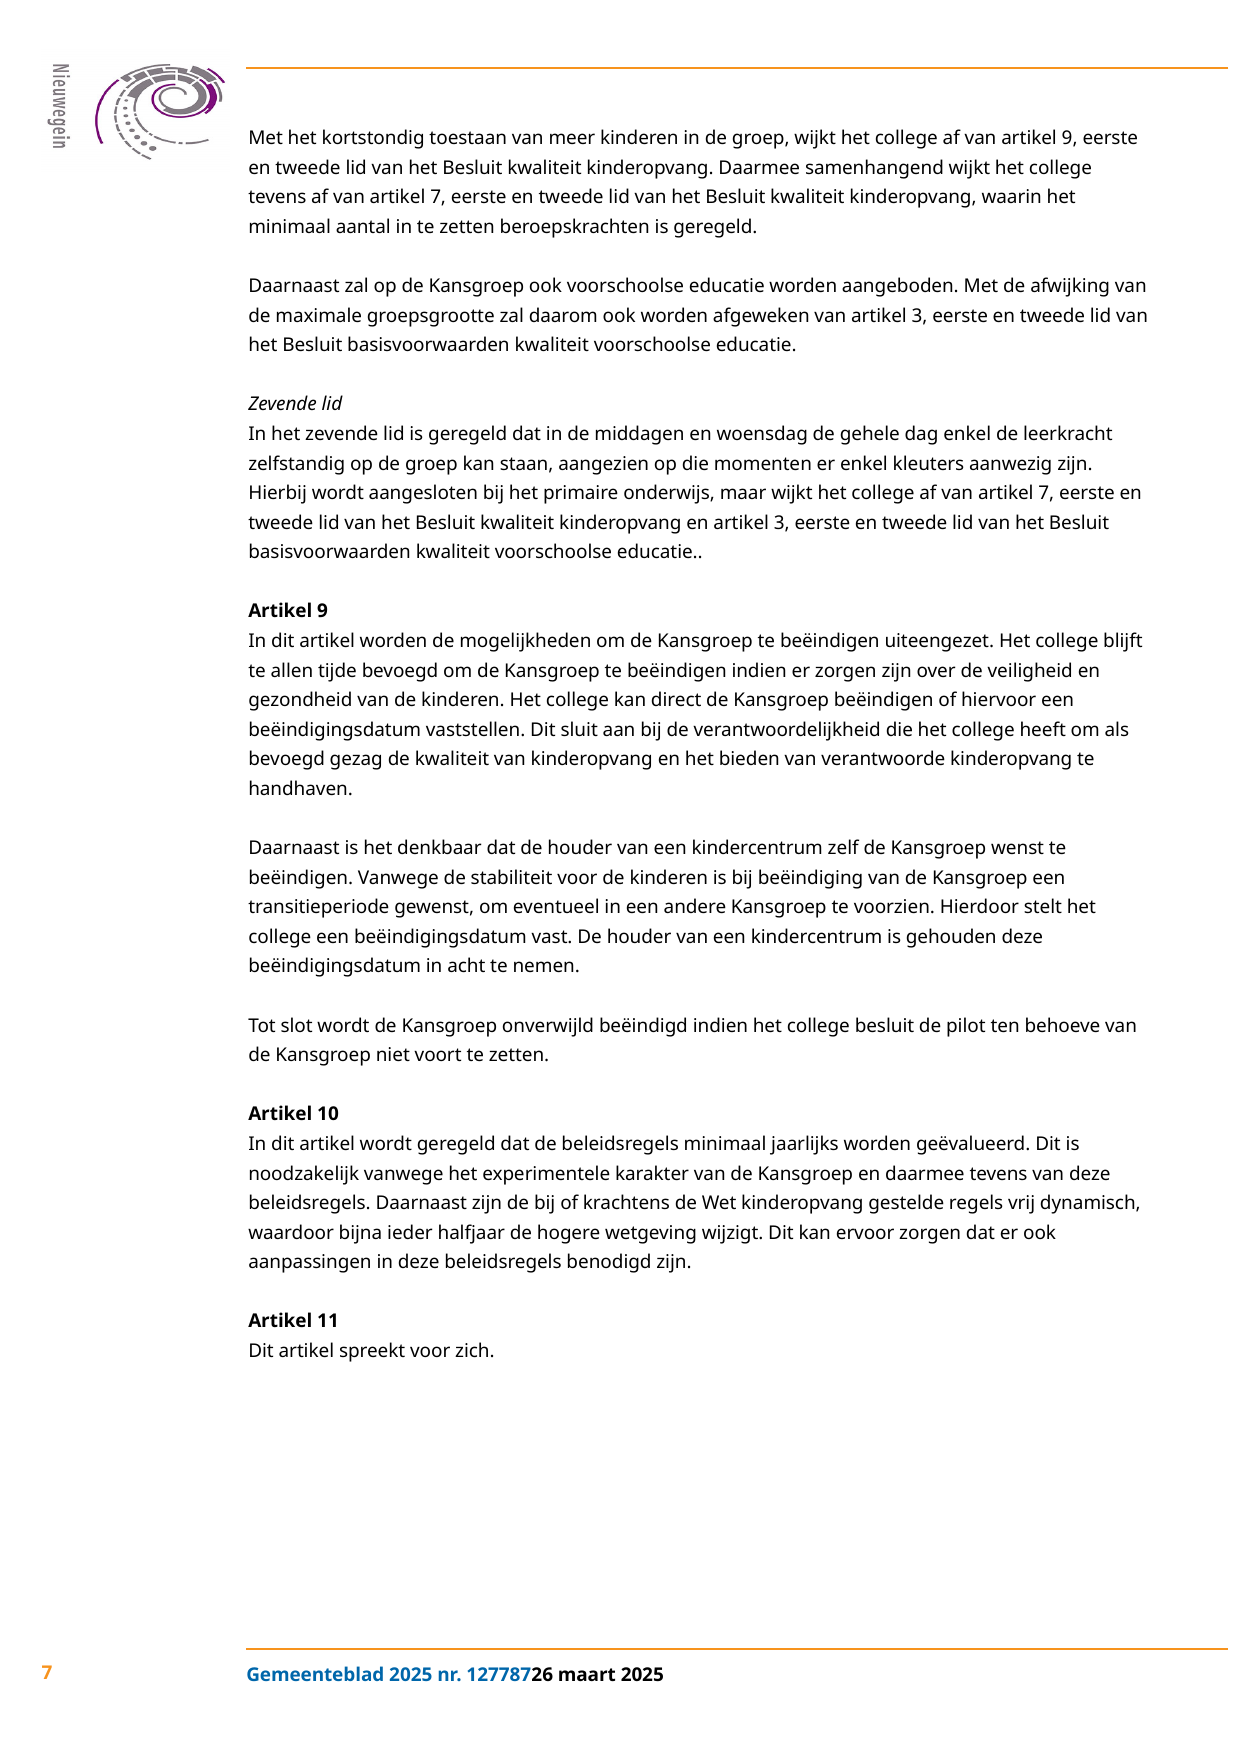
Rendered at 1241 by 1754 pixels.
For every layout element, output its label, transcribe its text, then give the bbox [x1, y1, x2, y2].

text Zevende lid [248, 391, 1152, 416]
text In dit artikel worden de mogelijkheden om de Kansgroep te beëindigen uiteengezet. Het college blijft te allen tijde bevoegd om de Kansgroep te beëindigen indien er zorgen zijn over de veiligheid en gezondheid van de kinderen. Het college kan direct de Kansgroep beëindigen of hiervoor een beëindigingsdatum vaststellen. Dit sluit aan bij de verantwoordelijkheid die het college heeft om als bevoegd gezag de kwaliteit van kinderopvang en het bieden van verantwoorde kinderopvang te handhaven. [248, 627, 1152, 801]
text In dit artikel wordt geregeld dat de beleidsregels minimaal jaarlijks worden geëvalueerd. Dit is noodzakelijk vanwege het experimentele karakter van de Kansgroep en daarmee tevens van deze beleidsregels. Daarnaast zijn de bij of krachtens de Wet kinderopvang gestelde regels vrij dynamisch, waardoor bijna ieder halfjaar de hogere wetgeving wijzigt. Dit kan ervoor zorgen dat er ook aanpassingen in deze beleidsregels benodigd zijn. [248, 1130, 1152, 1274]
text Daarnaast zal op de Kansgroep ook voorschoolse educatie worden aangeboden. Met de afwijking van de maximale groepsgrootte zal daarom ook worden afgeweken van artikel 3, eerste en tweede lid van het Besluit basisvoorwaarden kwaliteit voorschoolse educatie. [248, 272, 1152, 357]
text Dit artikel spreekt voor zich. [248, 1337, 1152, 1363]
text Artikel 11 [248, 1308, 1152, 1333]
text In het zevende lid is geregeld dat in de middagen en woensdag de gehele dag enkel de leerkracht zelfstandig op de groep kan staan, aangezien op die momenten er enkel kleuters aanwezig zijn. Hierbij wordt aangesloten bij het primaire onderwijs, maar wijkt het college af van artikel 7, eerste en tweede lid van het Besluit kwaliteit kinderopvang en artikel 3, eerste en tweede lid van het Besluit basisvoorwaarden kwaliteit voorschoolse educatie.. [248, 420, 1152, 564]
text Met het kortstondig toestaan van meer kinderen in de groep, wijkt het college af van artikel 9, eerste en tweede lid van het Besluit kwaliteit kinderopvang. Daarmee samenhangend wijkt het college tevens af van artikel 7, eerste en tweede lid van het Besluit kwaliteit kinderopvang, waarin het minimaal aantal in te zetten beroepskrachten is geregeld. [248, 124, 1152, 239]
picture [41, 47, 231, 172]
text Tot slot wordt de Kansgroep onverwijld beëindigd indien het college besluit de pilot ten behoeve van de Kansgroep niet voort te zetten. [248, 1012, 1152, 1067]
text Artikel 9 [248, 598, 1152, 623]
text Daarnaast is het denkbaar dat de houder van een kindercentrum zelf de Kansgroep wenst te beëindigen. Vanwege de stabiliteit voor de kinderen is bij beëindiging van de Kansgroep een transitieperiode gewenst, om eventueel in een andere Kansgroep te voorzien. Hierdoor stelt het college een beëindigingsdatum vast. De houder van een kindercentrum is gehouden deze beëindigingsdatum in acht te nemen. [248, 834, 1152, 978]
text Artikel 10 [248, 1101, 1152, 1126]
